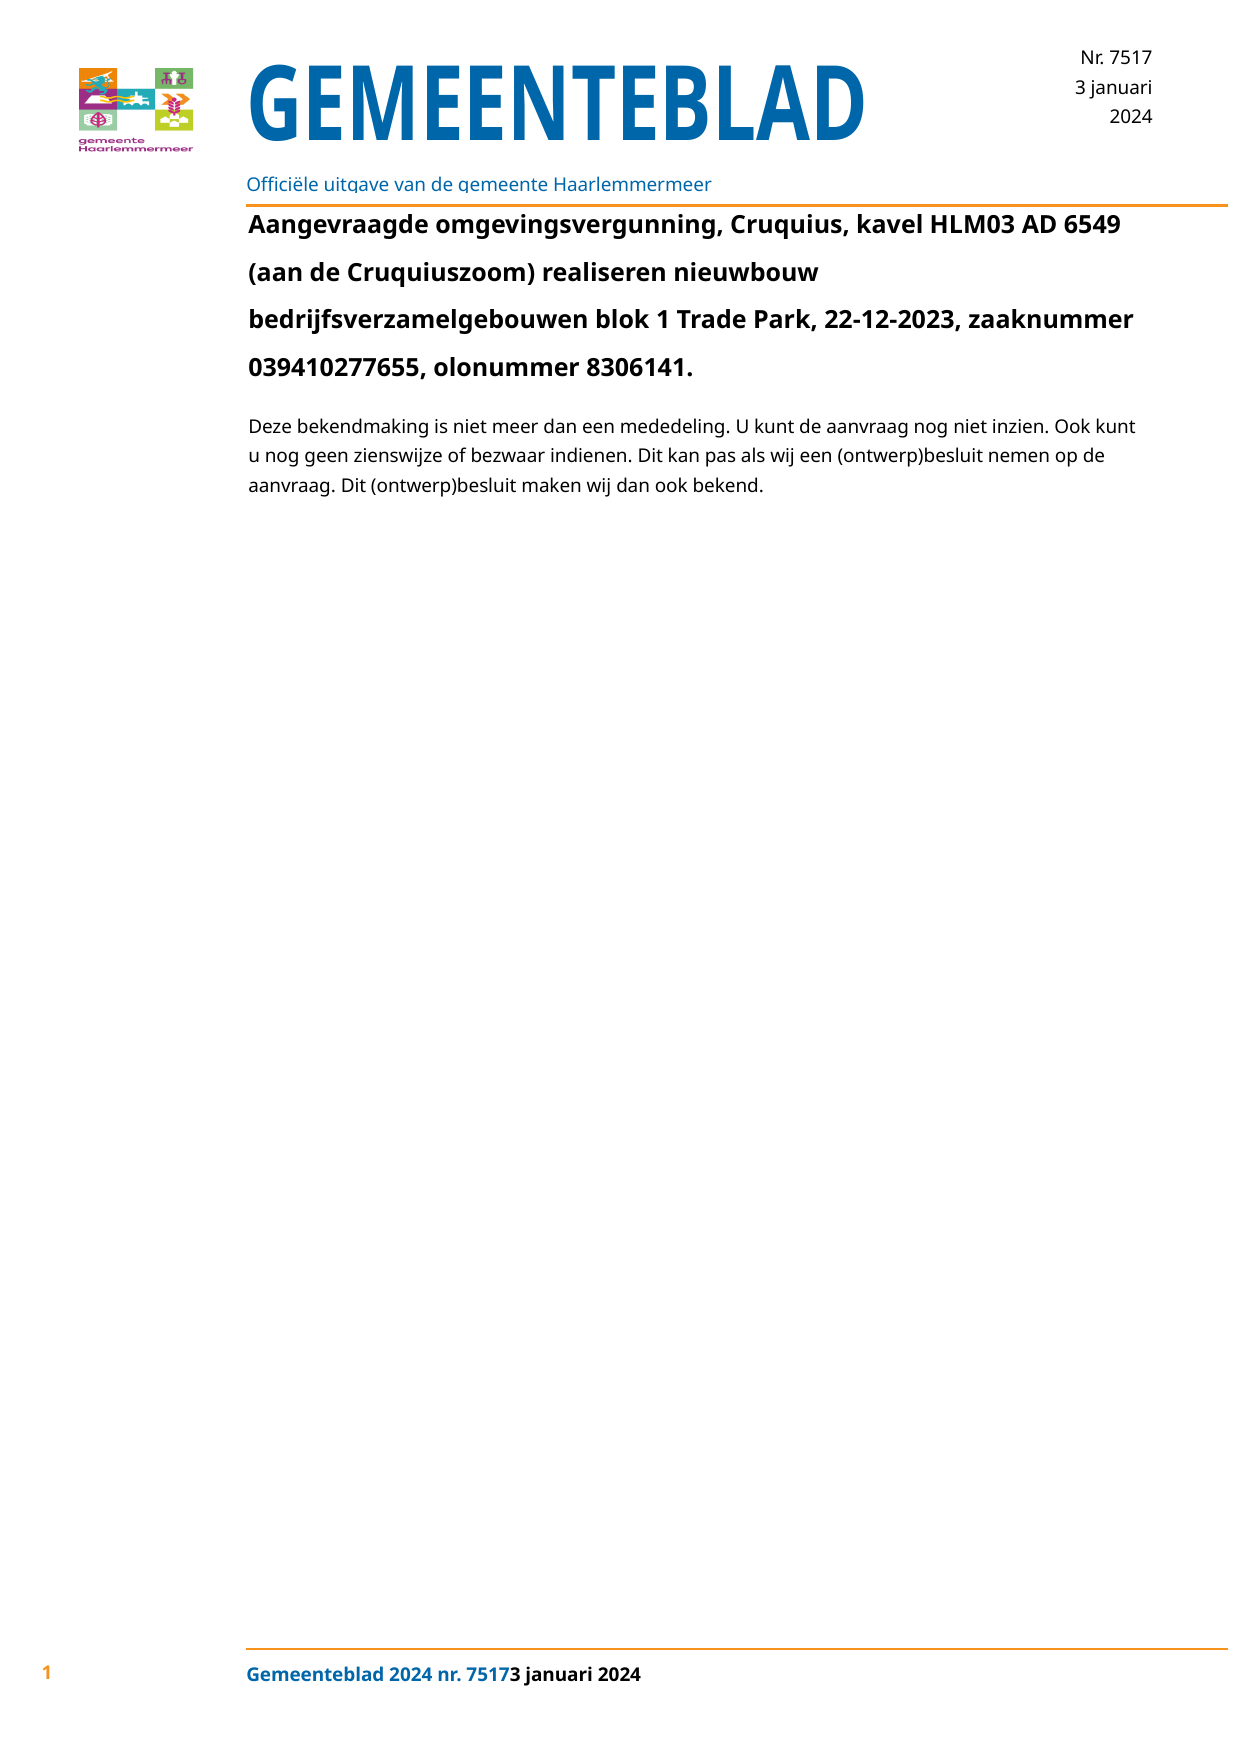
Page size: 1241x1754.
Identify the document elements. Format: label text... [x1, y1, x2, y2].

text Deze bekendmaking is niet meer dan een mededeling. U kunt de aanvraag nog niet inzien. Ook kunt u nog geen zienswijze of bezwaar indienen. Dit kan pas als wij een (ontwerp)besluit nemen op de aanvraag. Dit (ontwerp)besluit maken wij dan ook bekend. [248, 413, 1152, 498]
text Aangevraagde omgevingsvergunning, Cruquius, kavel HLM03 AD 6549 (aan de Cruquiuszoom) realiseren nieuwbouw bedrijfsverzamelgebouwen blok 1 Trade Park, 22-12-2023, zaaknummer 039410277655, olonummer 8306141. [248, 207, 1152, 384]
picture [41, 47, 231, 172]
